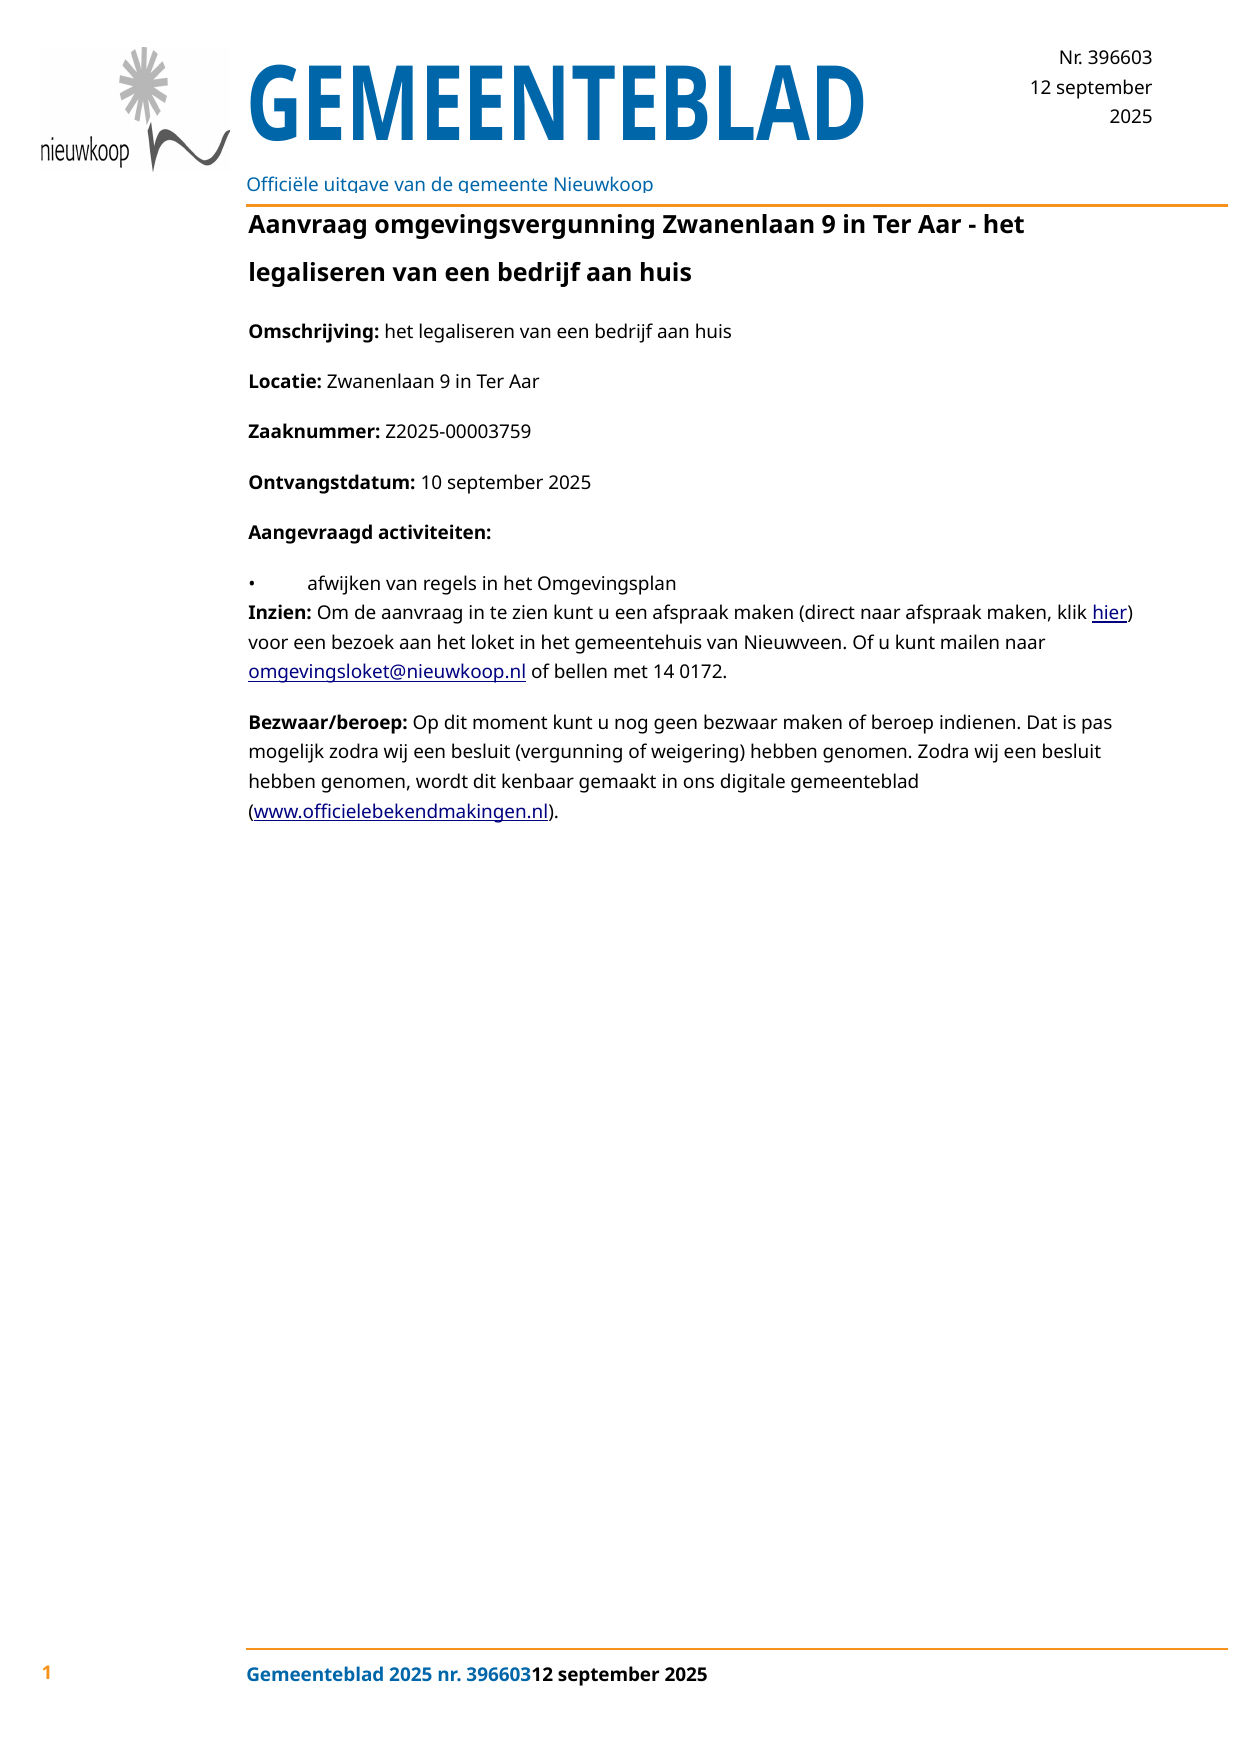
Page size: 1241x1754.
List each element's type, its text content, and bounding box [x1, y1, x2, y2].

picture [41, 47, 231, 172]
text Inzien: Om de aanvraag in te zien kunt u een afspraak maken (direct naar afspraak maken, klik hier) voor een bezoek aan het loket in het gemeentehuis van Nieuwveen. Of u kunt mailen naar omgevingsloket@nieuwkoop.nl of bellen met 14 0172. [248, 599, 1152, 684]
text Bezwaar/beroep: Op dit moment kunt u nog geen bezwaar maken of beroep indienen. Dat is pas mogelijk zodra wij een besluit (vergunning of weigering) hebben genomen. Zodra wij een besluit hebben genomen, wordt dit kenbaar gemaakt in ons digitale gemeenteblad (www.officielebekendmakingen.nl). [248, 709, 1152, 824]
text Zaaknummer: Z2025-00003759 [248, 419, 1152, 444]
text Ontvangstdatum: 10 september 2025 [248, 469, 1152, 495]
text Aanvraag omgevingsvergunning Zwanenlaan 9 in Ter Aar - het legaliseren van een bedrijf aan huis [248, 207, 1152, 288]
text Locatie: Zwanenlaan 9 in Ter Aar [248, 368, 1152, 394]
list afwijken van regels in het Omgevingsplan [248, 570, 1152, 596]
text Omschrijving: het legaliseren van een bedrijf aan huis [248, 318, 1152, 344]
text Aangevraagd activiteiten: [248, 519, 1152, 545]
